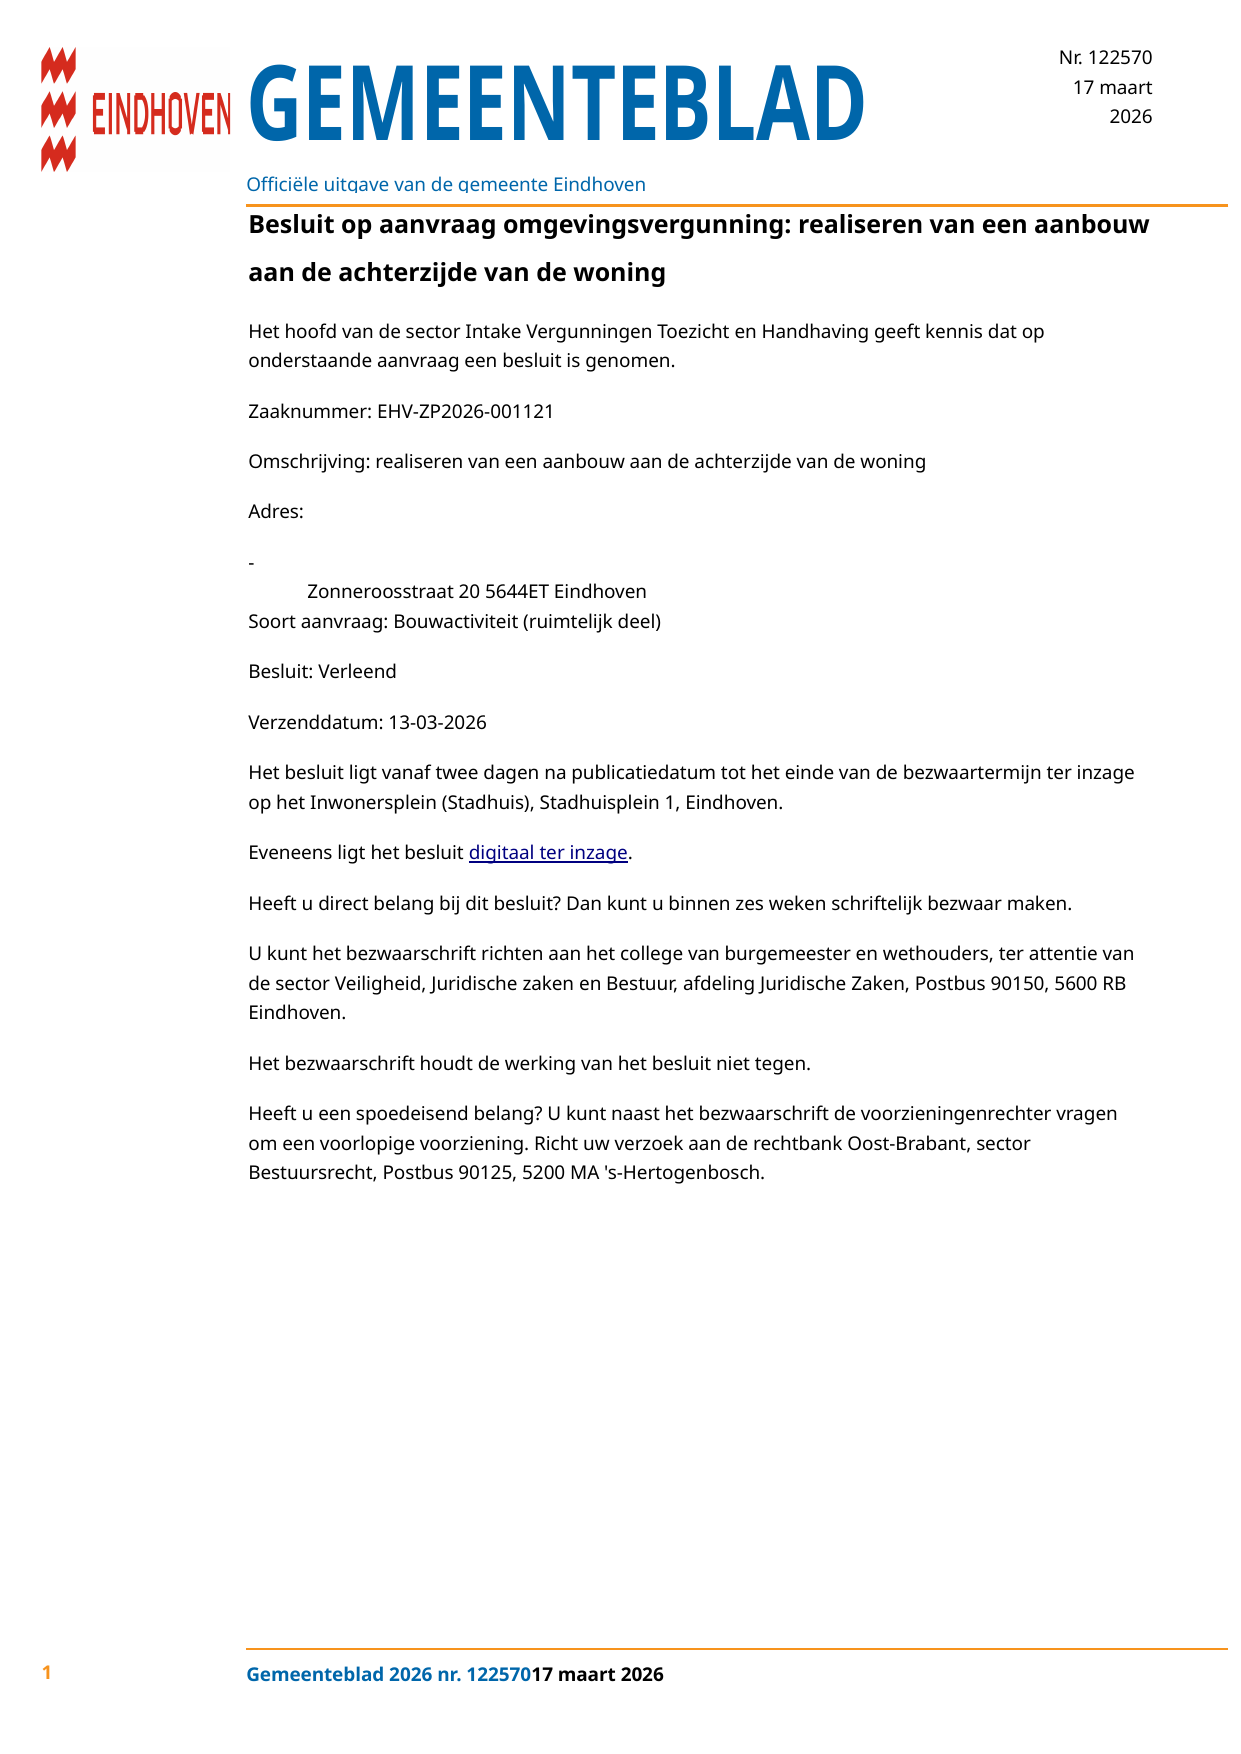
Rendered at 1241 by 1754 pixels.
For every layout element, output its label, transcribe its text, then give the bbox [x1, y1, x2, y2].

text Verzenddatum: 13-03-2026 [248, 709, 1152, 735]
text U kunt het bezwaarschrift richten aan het college van burgemeester en wethouders, ter attentie van de sector Veiligheid, Juridische zaken en Bestuur, afdeling Juridische Zaken, Postbus 90150, 5600 RB Eindhoven. [248, 940, 1152, 1025]
text Zaaknummer: EHV-ZP2026-001121 [248, 398, 1152, 424]
text Omschrijving: realiseren van een aanbouw aan de achterzijde van de woning [248, 448, 1152, 474]
list Zonneroosstraat 20 5644ET Eindhoven [248, 579, 1152, 604]
text Adres: [248, 499, 1152, 524]
text Het bezwaarschrift houdt de werking van het besluit niet tegen. [248, 1050, 1152, 1076]
text Soort aanvraag: Bouwactiviteit (ruimtelijk deel) [248, 608, 1152, 634]
text Besluit: Verleend [248, 659, 1152, 684]
text Eveneens ligt het besluit digitaal ter inzage. [248, 839, 1152, 865]
text Besluit op aanvraag omgevingsvergunning: realiseren van een aanbouw aan de achterzijde van de woning [248, 207, 1152, 288]
text Heeft u een spoedeisend belang? U kunt naast het bezwaarschrift de voorzieningenrechter vragen om een voorlopige voorziening. Richt uw verzoek aan de rechtbank Oost-Brabant, sector Bestuursrecht, Postbus 90125, 5200 MA 's-Hertogenbosch. [248, 1100, 1152, 1185]
picture [41, 47, 231, 172]
text Heeft u direct belang bij dit besluit? Dan kunt u binnen zes weken schriftelijk bezwaar maken. [248, 890, 1152, 916]
text Het hoofd van de sector Intake Vergunningen Toezicht en Handhaving geeft kennis dat op onderstaande aanvraag een besluit is genomen. [248, 318, 1152, 373]
text Het besluit ligt vanaf twee dagen na publicatiedatum tot het einde van de bezwaartermijn ter inzage op het Inwonersplein (Stadhuis), Stadhuisplein 1, Eindhoven. [248, 759, 1152, 815]
